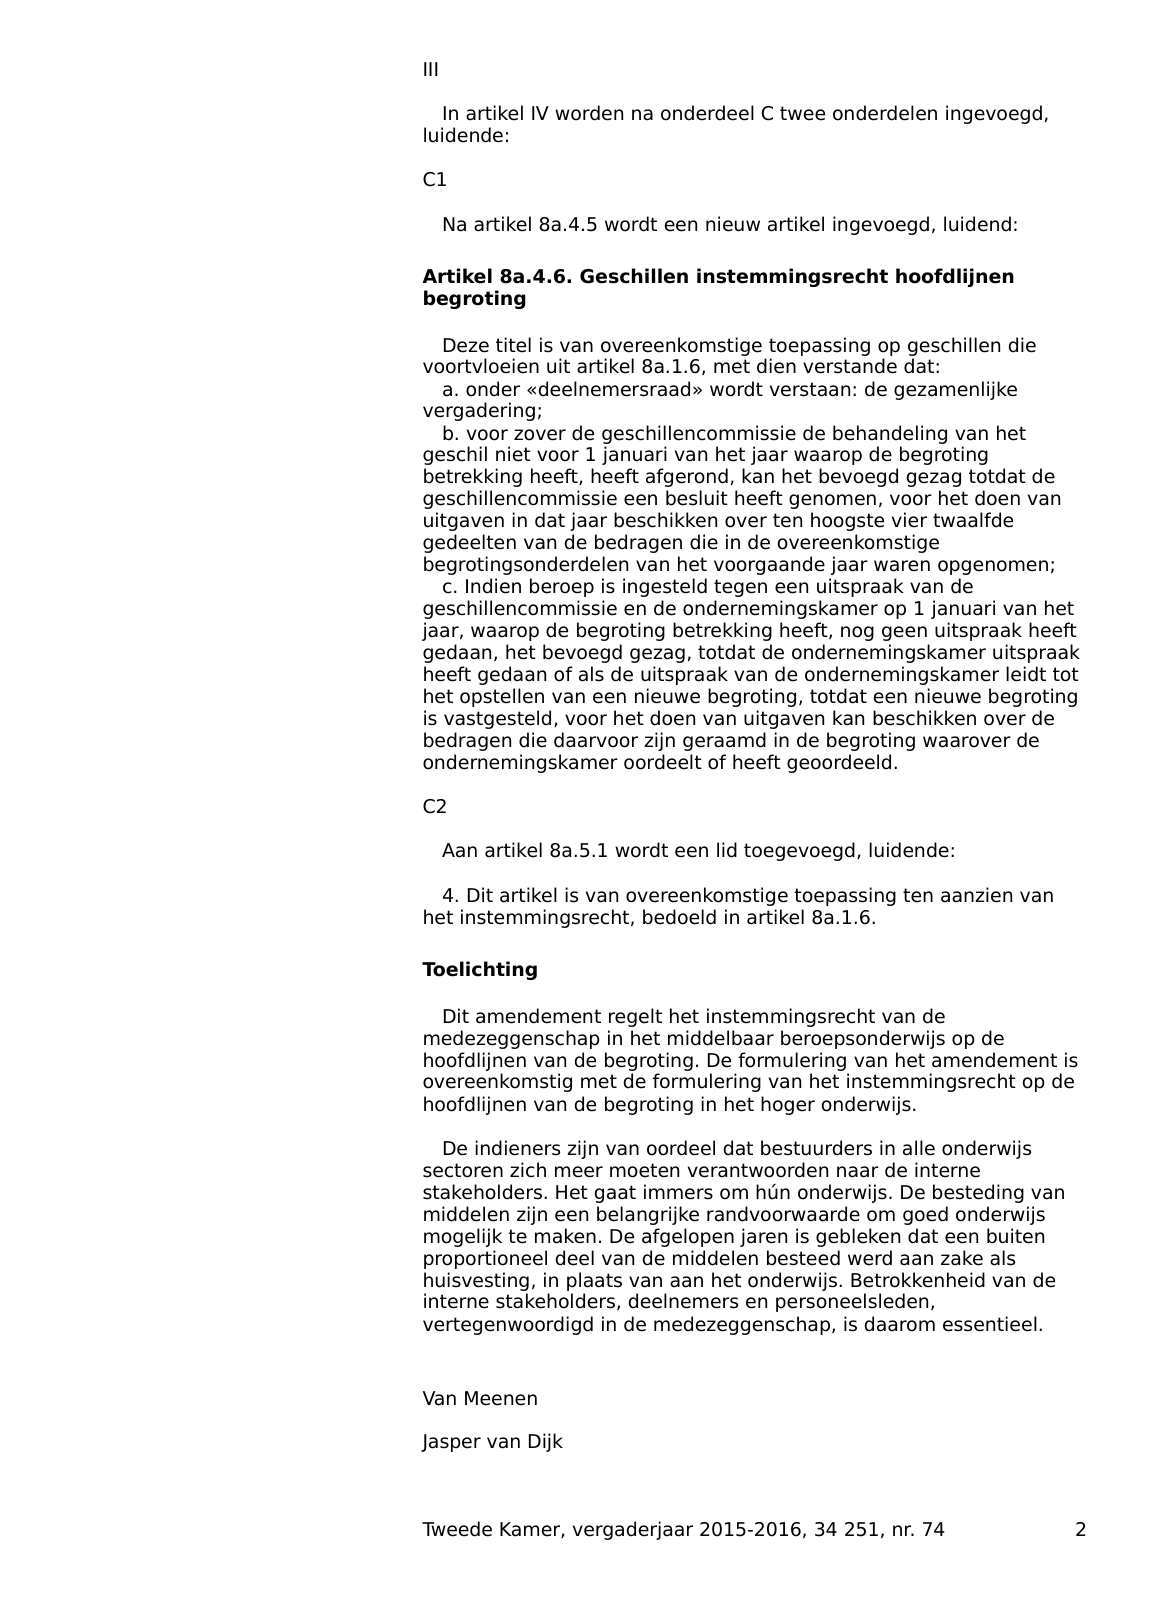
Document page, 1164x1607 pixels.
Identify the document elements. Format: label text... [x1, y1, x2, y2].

text In artikel IV worden na onderdeel C twee onderdelen ingevoegd, luidende: [422, 103, 1087, 147]
text De indieners zijn van oordeel dat bestuurders in alle onderwijs sectoren zich meer moeten verantwoorden naar de interne stakeholders. Het gaat immers om hún onderwijs. De besteding van middelen zijn een belangrijke randvoorwaarde om goed onderwijs mogelijk te maken. De afgelopen jaren is gebleken dat een buiten proportioneel deel van de middelen besteed werd aan zake als huisvesting, in plaats van aan het onderwijs. Betrokkenheid van de interne stakeholders, deelnemers en personeelsleden, vertegenwoordigd in de medezeggenschap, is daarom essentieel. [422, 1138, 1087, 1335]
text a. onder «deelnemersraad» wordt verstaan: de gezamenlijke vergadering; [422, 378, 1087, 422]
text Dit amendement regelt het instemmingsrecht van de medezeggenschap in het middelbaar beroepsonderwijs op de hoofdlijnen van de begroting. De formulering van het amendement is overeenkomstig met de formulering van het instemmingsrecht op de hoofdlijnen van de begroting in het hoger onderwijs. [422, 1006, 1087, 1115]
text Van Meenen Jasper van Dijk [422, 1365, 1087, 1453]
text Na artikel 8a.4.5 wordt een nieuw artikel ingevoegd, luidend: [422, 213, 1087, 236]
text c. Indien beroep is ingesteld tegen een uitspraak van de geschillencommissie en de ondernemingskamer op 1 januari van het jaar, waarop de begroting betrekking heeft, nog geen uitspraak heeft gedaan, het bevoegd gezag, totdat de ondernemingskamer uitspraak heeft gedaan of als de uitspraak van de ondernemingskamer leidt tot het opstellen van een nieuwe begroting, totdat een nieuwe begroting is vastgesteld, voor het doen van uitgaven kan beschikken over de bedragen die daarvoor zijn geraamd in de begroting waarover de ondernemingskamer oordeelt of heeft geoordeeld. [422, 576, 1087, 774]
text C2 [422, 796, 1087, 818]
text Deze titel is van overeenkomstige toepassing op geschillen die voortvloeien uit artikel 8a.1.6, met dien verstande dat: [422, 334, 1087, 378]
subtitle Artikel 8a.4.6. Geschillen instemmingsrecht hoofdlijnen begroting [422, 266, 1087, 309]
text b. voor zover de geschillencommissie de behandeling van het geschil niet voor 1 januari van het jaar waarop de begroting betrekking heeft, heeft afgerond, kan het bevoegd gezag totdat de geschillencommissie een besluit heeft genomen, voor het doen van uitgaven in dat jaar beschikken over ten hoogste vier twaalfde gedeelten van de bedragen die in de overeenkomstige begrotingsonderdelen van het voorgaande jaar waren opgenomen; [422, 422, 1087, 576]
text 4. Dit artikel is van overeenkomstige toepassing ten aanzien van het instemmingsrecht, bedoeld in artikel 8a.1.6. [422, 884, 1087, 928]
subtitle Toelichting [422, 958, 1087, 981]
text C1 [422, 169, 1087, 191]
text Aan artikel 8a.5.1 wordt een lid toegevoegd, luidende: [422, 840, 1087, 862]
subtitle III [422, 59, 1087, 81]
